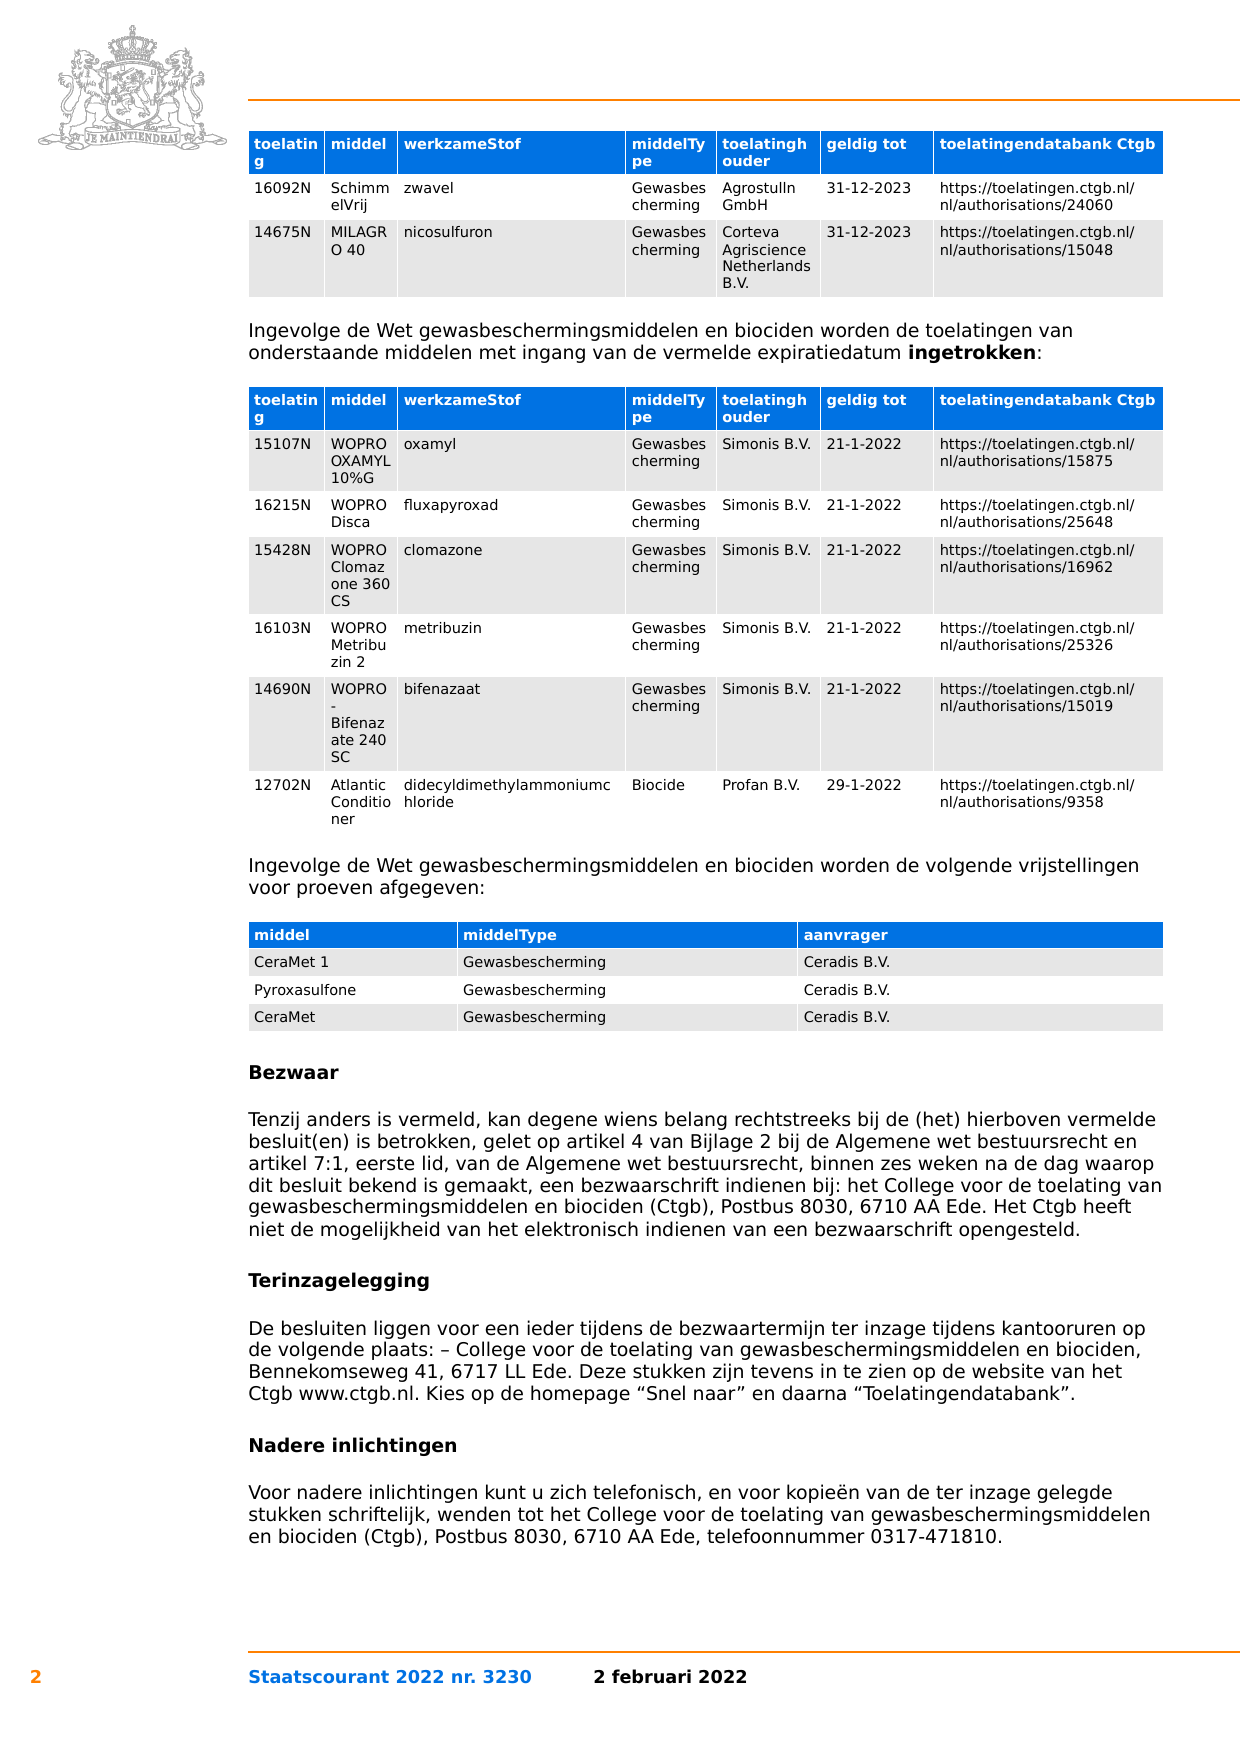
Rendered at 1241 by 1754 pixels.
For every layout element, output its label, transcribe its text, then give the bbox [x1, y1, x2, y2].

table_header toelatingendatabank Ctgb [934, 387, 1163, 430]
table_cell 21-1-2022 [821, 493, 933, 536]
table_header middelType [458, 922, 797, 948]
table_header toelatingendatabank Ctgb [934, 131, 1163, 174]
table_cell https://toelatingen.ctgb.nl/nl/authorisations/15048 [934, 220, 1163, 297]
table_cell 21-1-2022 [821, 615, 933, 676]
table_cell WOPRO Disca [325, 493, 397, 536]
table_cell Corteva Agriscience Netherlands B.V. [717, 220, 820, 297]
table_cell SchimmelVrij [325, 175, 397, 219]
table_cell WOPRO-Bifenazate 240 SC [325, 677, 397, 771]
table_cell 31-12-2023 [821, 220, 933, 297]
table_cell https://toelatingen.ctgb.nl/nl/authorisations/9358 [934, 772, 1163, 832]
table_cell 14690N [249, 677, 324, 771]
table_cell 16092N [249, 175, 324, 219]
subtitle Terinzagelegging [248, 1270, 1163, 1292]
table_cell fluxapyroxad [398, 493, 625, 536]
table_cell Ceradis B.V. [798, 1004, 1163, 1031]
text De besluiten liggen voor een ieder tijdens de bezwaartermijn ter inzage tijdens kantooruren op de volgende plaats: – College voor de toelating van gewasbeschermingsmiddelen en biociden, Bennekomseweg 41, 6717 LL Ede. Deze stukken zijn tevens in te zien op de website van het Ctgb www.ctgb.nl. Kies op de homepage “Snel naar” en daarna “Toelatingendatabank”. [248, 1317, 1163, 1405]
table_cell 16103N [249, 615, 324, 676]
subtitle Bezwaar [248, 1062, 1163, 1083]
table_cell Simonis B.V. [717, 493, 820, 536]
table_cell Simonis B.V. [717, 677, 820, 771]
table_header toelating [249, 387, 324, 430]
text Ingevolge de Wet gewasbeschermingsmiddelen en biociden worden de volgende vrijstellingen voor proeven afgegeven: [248, 855, 1163, 899]
table_cell 29-1-2022 [821, 772, 933, 832]
table_cell Gewasbescherming [626, 537, 716, 614]
table_cell WOPRO Clomazone 360 CS [325, 537, 397, 614]
table_cell Gewasbescherming [458, 977, 797, 1003]
table_header werkzameStof [398, 131, 625, 174]
table_cell Pyroxasulfone [249, 977, 457, 1003]
table_cell Gewasbescherming [626, 677, 716, 771]
table_cell Agrostulln GmbH [717, 175, 820, 219]
table_cell Simonis B.V. [717, 431, 820, 491]
subtitle Nadere inlichtingen [248, 1435, 1163, 1457]
table_cell Gewasbescherming [458, 949, 797, 976]
table_header middelType [626, 131, 716, 174]
table_header middelType [626, 387, 716, 430]
table_cell metribuzin [398, 615, 625, 676]
table_cell WOPRO Metribuzin 2 [325, 615, 397, 676]
table_cell MILAGRO 40 [325, 220, 397, 297]
table_cell Simonis B.V. [717, 615, 820, 676]
table_header toelatinghouder [717, 131, 820, 174]
table_cell Gewasbescherming [626, 615, 716, 676]
table_cell 31-12-2023 [821, 175, 933, 219]
table_cell Ceradis B.V. [798, 977, 1163, 1003]
table_cell CeraMet 1 [249, 949, 457, 976]
table_cell 15107N [249, 431, 324, 491]
table_cell nicosulfuron [398, 220, 625, 297]
table_header geldig tot [821, 131, 933, 174]
table_header middel [325, 131, 397, 174]
table_cell Gewasbescherming [626, 175, 716, 219]
table_cell zwavel [398, 175, 625, 219]
table_cell https://toelatingen.ctgb.nl/nl/authorisations/15019 [934, 677, 1163, 771]
table_cell WOPRO OXAMYL 10%G [325, 431, 397, 491]
table_cell https://toelatingen.ctgb.nl/nl/authorisations/25326 [934, 615, 1163, 676]
table_cell https://toelatingen.ctgb.nl/nl/authorisations/16962 [934, 537, 1163, 614]
table_header middel [325, 387, 397, 430]
table_cell 12702N [249, 772, 324, 832]
table_cell Gewasbescherming [626, 431, 716, 491]
table_header toelatinghouder [717, 387, 820, 430]
table_cell Atlantic Conditioner [325, 772, 397, 832]
table_cell oxamyl [398, 431, 625, 491]
table_cell 16215N [249, 493, 324, 536]
table_cell https://toelatingen.ctgb.nl/nl/authorisations/24060 [934, 175, 1163, 219]
text Tenzij anders is vermeld, kan degene wiens belang rechtstreeks bij de (het) hierboven vermelde besluit(en) is betrokken, gelet op artikel 4 van Bijlage 2 bij de Algemene wet bestuursrecht en artikel 7:1, eerste lid, van de Algemene wet bestuursrecht, binnen zes weken na de dag waarop dit besluit bekend is gemaakt, een bezwaarschrift indienen bij: het College voor de toelating van gewasbeschermingsmiddelen en biociden (Ctgb), Postbus 8030, 6710 AA Ede. Het Ctgb heeft niet de mogelijkheid van het elektronisch indienen van een bezwaarschrift opengesteld. [248, 1108, 1163, 1240]
table_cell https://toelatingen.ctgb.nl/nl/authorisations/25648 [934, 493, 1163, 536]
table_cell bifenazaat [398, 677, 625, 771]
text Ingevolge de Wet gewasbeschermingsmiddelen en biociden worden de toelatingen van onderstaande middelen met ingang van de vermelde expiratiedatum ingetrokken: [248, 320, 1163, 364]
table_header geldig tot [821, 387, 933, 430]
table_header aanvrager [798, 922, 1163, 948]
table_cell clomazone [398, 537, 625, 614]
table_cell didecyldimethylammoniumchloride [398, 772, 625, 832]
table_cell 21-1-2022 [821, 677, 933, 771]
table_cell https://toelatingen.ctgb.nl/nl/authorisations/15875 [934, 431, 1163, 491]
table_cell Gewasbescherming [626, 493, 716, 536]
table_header toelating [249, 131, 324, 174]
text Voor nadere inlichtingen kunt u zich telefonisch, en voor kopieën van de ter inzage gelegde stukken schriftelijk, wenden tot het College voor de toelating van gewasbeschermingsmiddelen en biociden (Ctgb), Postbus 8030, 6710 AA Ede, telefoonnummer 0317-471810. [248, 1482, 1163, 1548]
table_cell Profan B.V. [717, 772, 820, 832]
table_cell 21-1-2022 [821, 431, 933, 491]
table_cell CeraMet [249, 1004, 457, 1031]
picture [38, 25, 227, 150]
table_cell Ceradis B.V. [798, 949, 1163, 976]
table_header werkzameStof [398, 387, 625, 430]
table_cell 14675N [249, 220, 324, 297]
table_cell Gewasbescherming [626, 220, 716, 297]
table_cell 15428N [249, 537, 324, 614]
table_cell Biocide [626, 772, 716, 832]
table_cell Gewasbescherming [458, 1004, 797, 1031]
table_cell 21-1-2022 [821, 537, 933, 614]
table_cell Simonis B.V. [717, 537, 820, 614]
table_header middel [249, 922, 457, 948]
